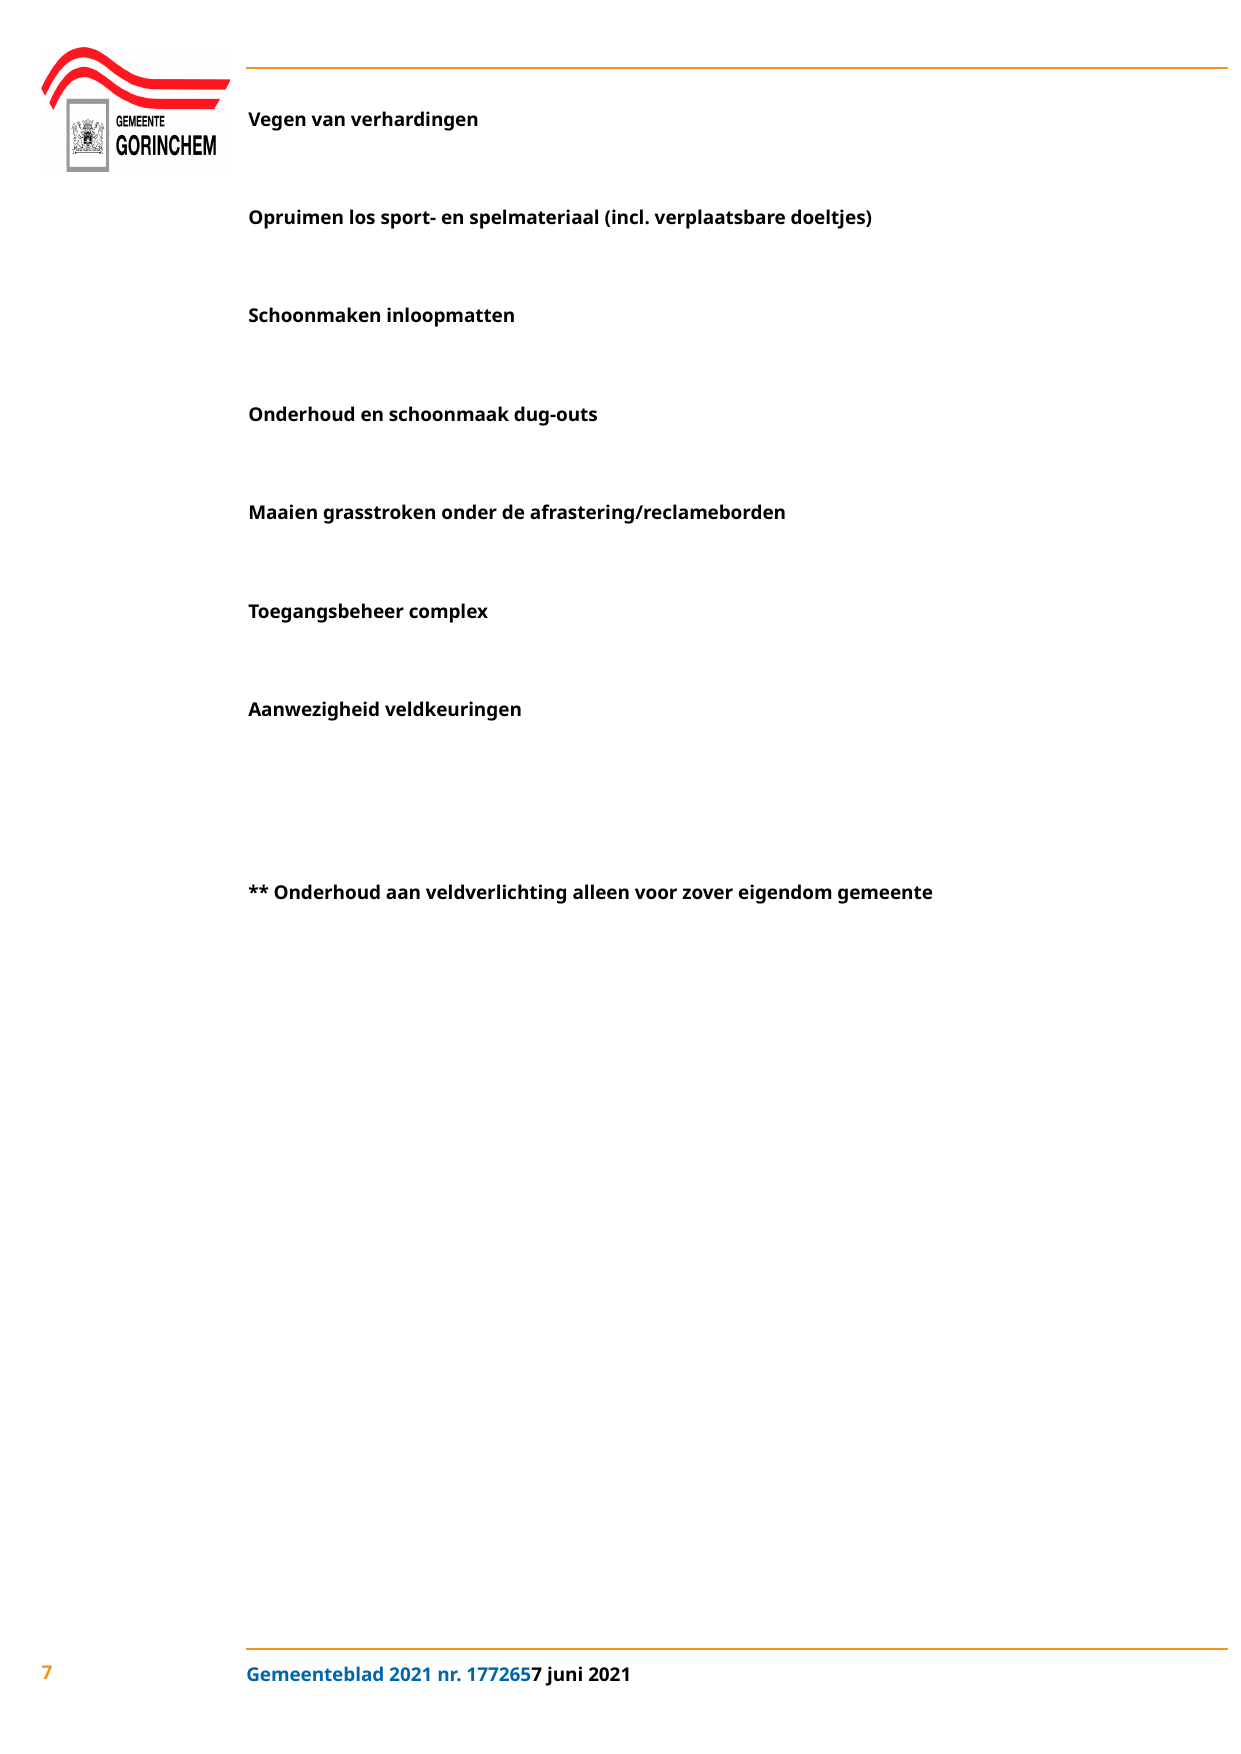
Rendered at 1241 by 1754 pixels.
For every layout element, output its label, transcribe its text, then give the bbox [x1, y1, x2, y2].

text Aanwezigheid veldkeuringen [248, 685, 1152, 725]
text Schoonmaken inloopmatten [248, 292, 1152, 331]
picture [41, 47, 231, 172]
text Maaien grasstroken onder de afrastering/reclameborden [248, 488, 1152, 528]
text Toegangsbeheer complex [248, 587, 1152, 627]
text Opruimen los sport- en spelmateriaal (incl. verplaatsbare doeltjes) [248, 193, 1152, 233]
text ** Onderhoud aan veldverlichting alleen voor zover eigendom gemeente [248, 868, 1152, 908]
text Onderhoud en schoonmaak dug-outs [248, 390, 1152, 430]
text Vegen van verhardingen [248, 95, 1152, 134]
